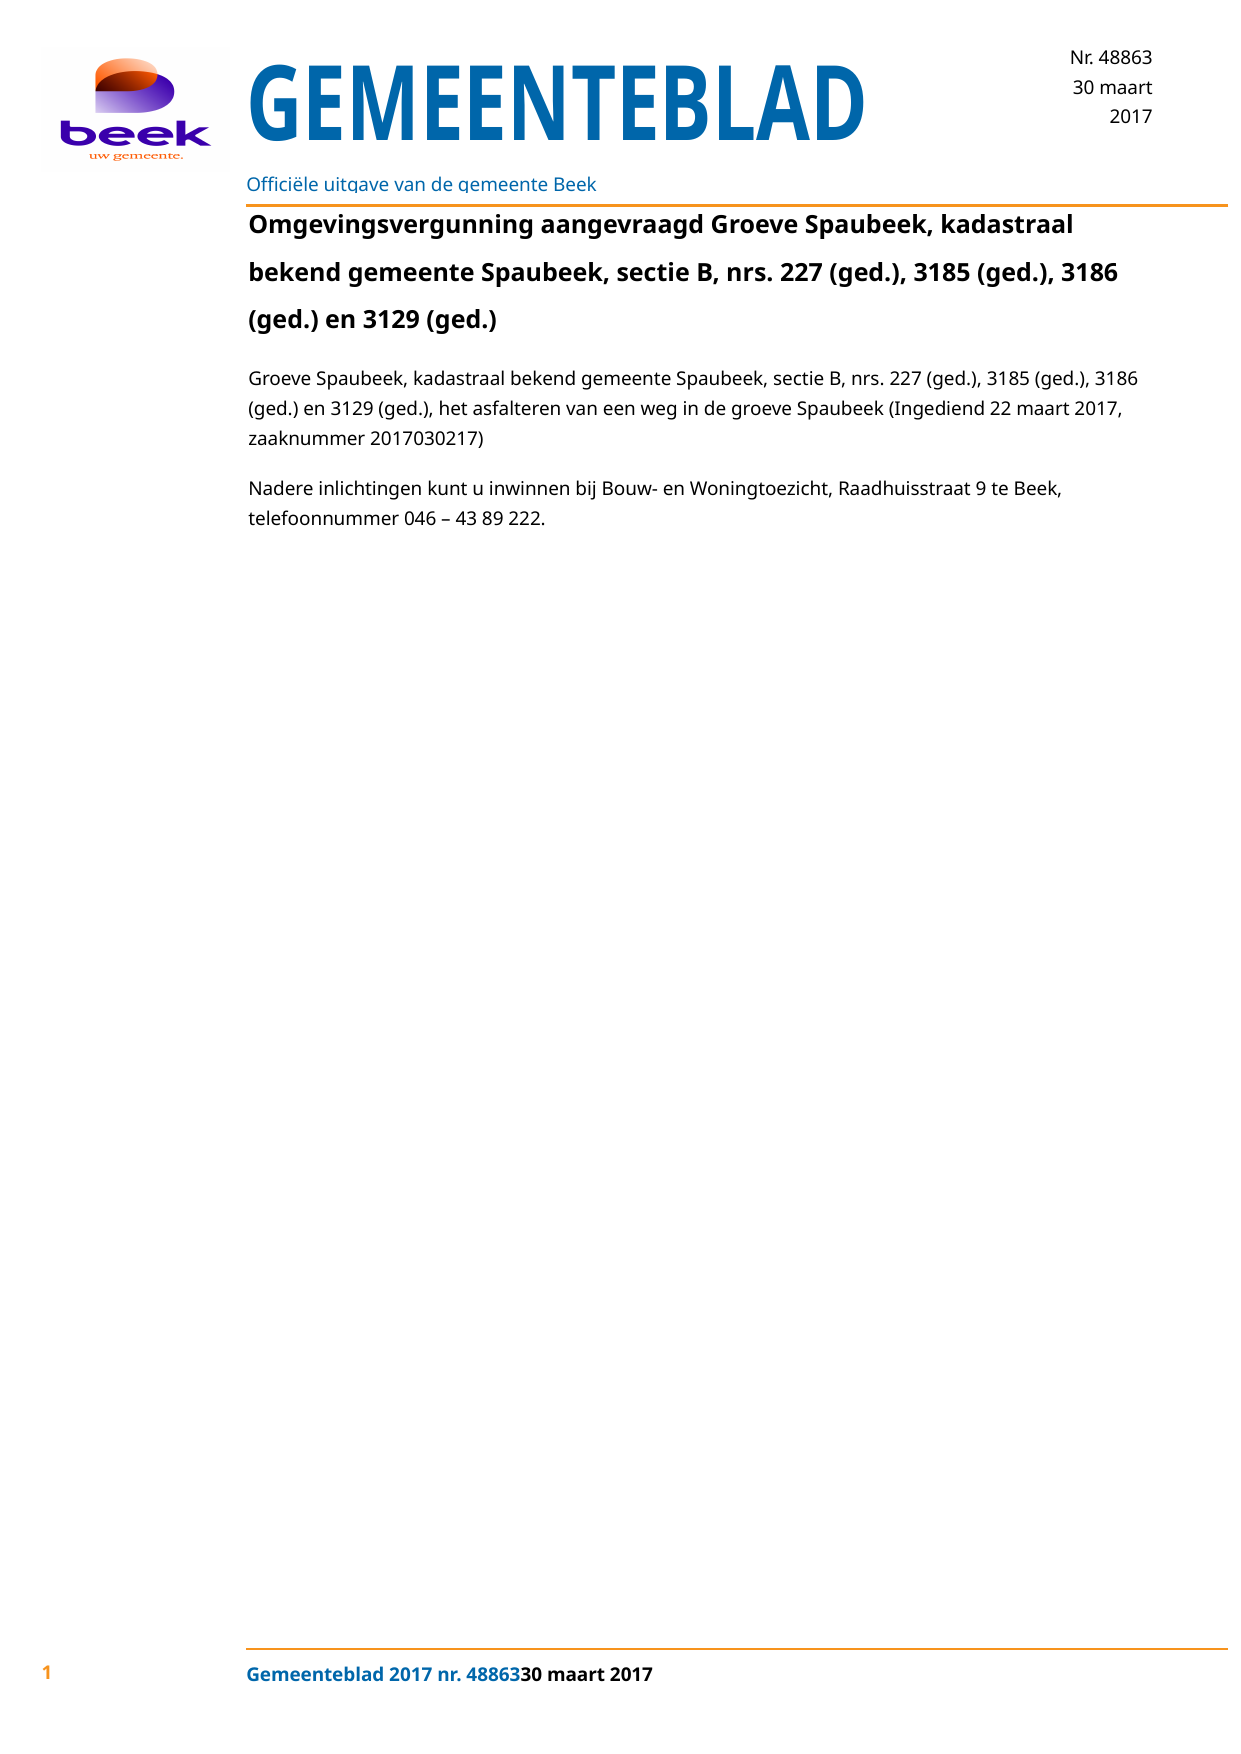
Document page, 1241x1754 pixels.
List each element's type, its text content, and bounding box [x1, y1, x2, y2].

text Groeve Spaubeek, kadastraal bekend gemeente Spaubeek, sectie B, nrs. 227 (ged.), 3185 (ged.), 3186 (ged.) en 3129 (ged.), het asfalteren van een weg in de groeve Spaubeek (Ingediend 22 maart 2017, zaaknummer 2017030217) [248, 366, 1152, 450]
text Omgevingsvergunning aangevraagd Groeve Spaubeek, kadastraal bekend gemeente Spaubeek, sectie B, nrs. 227 (ged.), 3185 (ged.), 3186 (ged.) en 3129 (ged.) [248, 207, 1152, 336]
text Nadere inlichtingen kunt u inwinnen bij Bouw- en Woningtoezicht, Raadhuisstraat 9 te Beek, telefoonnummer 046 – 43 89 222. [248, 475, 1152, 530]
picture [41, 47, 231, 172]
